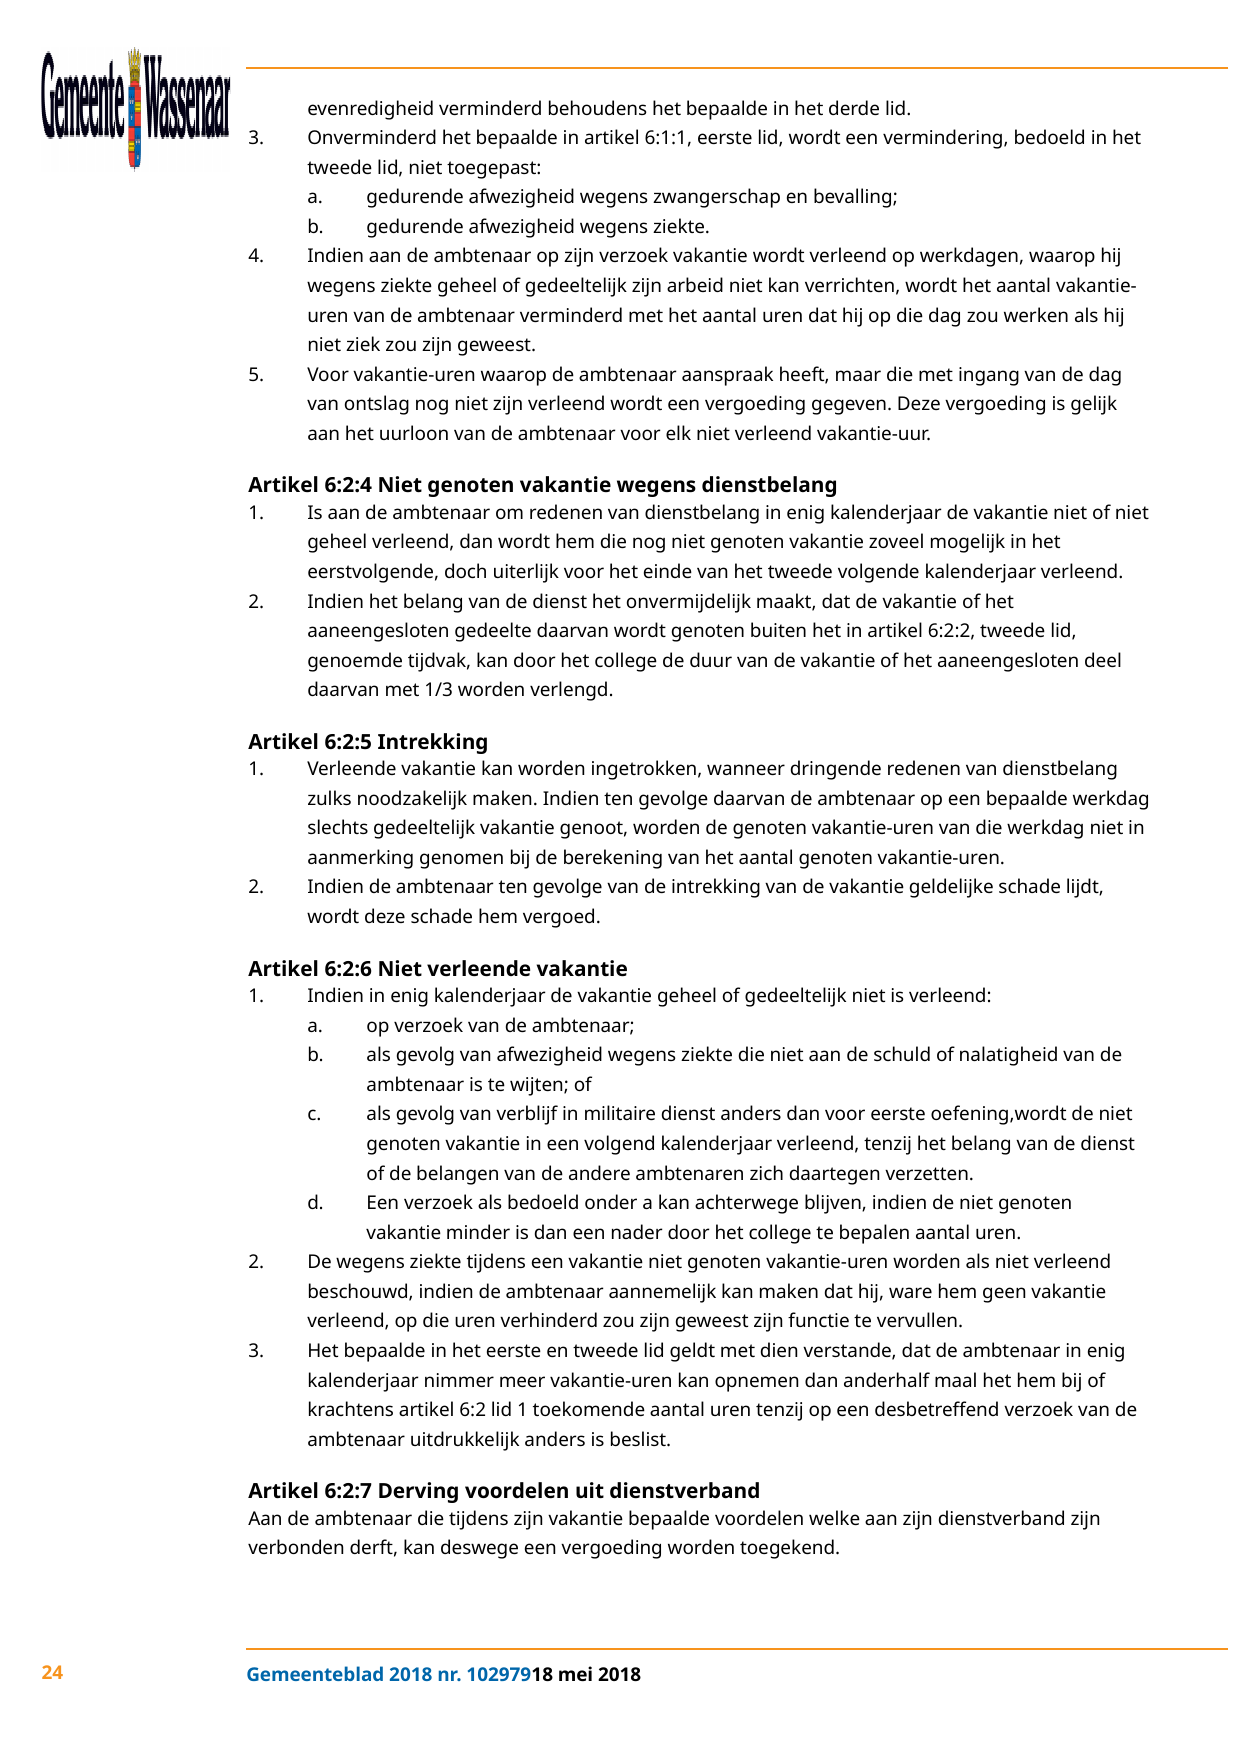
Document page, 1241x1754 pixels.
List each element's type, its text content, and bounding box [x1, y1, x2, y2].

list op verzoek van de ambtenaar; [307, 1012, 1152, 1037]
list Indien aan de ambtenaar op zijn verzoek vakantie wordt verleend op werkdagen, waarop hij wegens ziekte geheel of gedeeltelijk zijn arbeid niet kan verrichten, wordt het aantal vakantie-uren van de ambtenaar verminderd met het aantal uren dat hij op die dag zou werken als hij niet ziek zou zijn geweest. [248, 243, 1152, 357]
list Verleende vakantie kan worden ingetrokken, wanneer dringende redenen van dienstbelang zulks noodzakelijk maken. Indien ten gevolge daarvan de ambtenaar op een bepaalde werkdag slechts gedeeltelijk vakantie genoot, worden de genoten vakantie-uren van die werkdag niet in aanmerking genomen bij de berekening van het aantal genoten vakantie-uren. [248, 755, 1152, 870]
list De wegens ziekte tijdens een vakantie niet genoten vakantie-uren worden als niet verleend beschouwd, indien de ambtenaar aannemelijk kan maken dat hij, ware hem geen vakantie verleend, op die uren verhinderd zou zijn geweest zijn functie te vervullen. [248, 1248, 1152, 1333]
list als gevolg van afwezigheid wegens ziekte die niet aan de schuld of nalatigheid van de ambtenaar is te wijten; of [307, 1041, 1152, 1097]
text Artikel 6:2:7 Derving voordelen uit dienstverband [248, 1476, 1152, 1505]
list als gevolg van verblijf in militaire dienst anders dan voor eerste oefening,wordt de niet genoten vakantie in een volgend kalenderjaar verleend, tenzij het belang van de dienst of de belangen van de andere ambtenaren zich daartegen verzetten. [307, 1101, 1152, 1185]
text Aan de ambtenaar die tijdens zijn vakantie bepaalde voordelen welke aan zijn dienstverband zijn verbonden derft, kan deswege een vergoeding worden toegekend. [248, 1505, 1152, 1560]
list Indien in enig kalenderjaar de vakantie geheel of gedeeltelijk niet is verleend: [248, 982, 1152, 1008]
list gedurende afwezigheid wegens ziekte. [307, 213, 1152, 239]
text Artikel 6:2:4 Niet genoten vakantie wegens dienstbelang [248, 471, 1152, 499]
picture [41, 47, 231, 172]
list Onverminderd het bepaalde in artikel 6:1:1, eerste lid, wordt een vermindering, bedoeld in het tweede lid, niet toegepast: [248, 124, 1152, 180]
list Is aan de ambtenaar om redenen van dienstbelang in enig kalenderjaar de vakantie niet of niet geheel verleend, dan wordt hem die nog niet genoten vakantie zoveel mogelijk in het eerstvolgende, doch uiterlijk voor het einde van het tweede volgende kalenderjaar verleend. [248, 499, 1152, 584]
list Het bepaalde in het eerste en tweede lid geldt met dien verstande, dat de ambtenaar in enig kalenderjaar nimmer meer vakantie-uren kan opnemen dan anderhalf maal het hem bij of krachtens artikel 6:2 lid 1 toekomende aantal uren tenzij op een desbetreffend verzoek van de ambtenaar uitdrukkelijk anders is beslist. [248, 1337, 1152, 1452]
text Artikel 6:2:6 Niet verleende vakantie [248, 954, 1152, 982]
list gedurende afwezigheid wegens zwangerschap en bevalling; [307, 183, 1152, 209]
list Indien de ambtenaar ten gevolge van de intrekking van de vakantie geldelijke schade lijdt, wordt deze schade hem vergoed. [248, 874, 1152, 929]
list evenredigheid verminderd behoudens het bepaalde in het derde lid. [248, 95, 1152, 121]
text Artikel 6:2:5 Intrekking [248, 727, 1152, 755]
list Een verzoek als bedoeld onder a kan achterwege blijven, indien de niet genoten vakantie minder is dan een nader door het college te bepalen aantal uren. [307, 1189, 1152, 1244]
list Indien het belang van de dienst het onvermijdelijk maakt, dat de vakantie of het aaneengesloten gedeelte daarvan wordt genoten buiten het in artikel 6:2:2, tweede lid, genoemde tijdvak, kan door het college de duur van de vakantie of het aaneengesloten deel daarvan met 1/3 worden verlengd. [248, 588, 1152, 702]
list Voor vakantie-uren waarop de ambtenaar aanspraak heeft, maar die met ingang van de dag van ontslag nog niet zijn verleend wordt een vergoeding gegeven. Deze vergoeding is gelijk aan het uurloon van de ambtenaar voor elk niet verleend vakantie-uur. [248, 361, 1152, 446]
